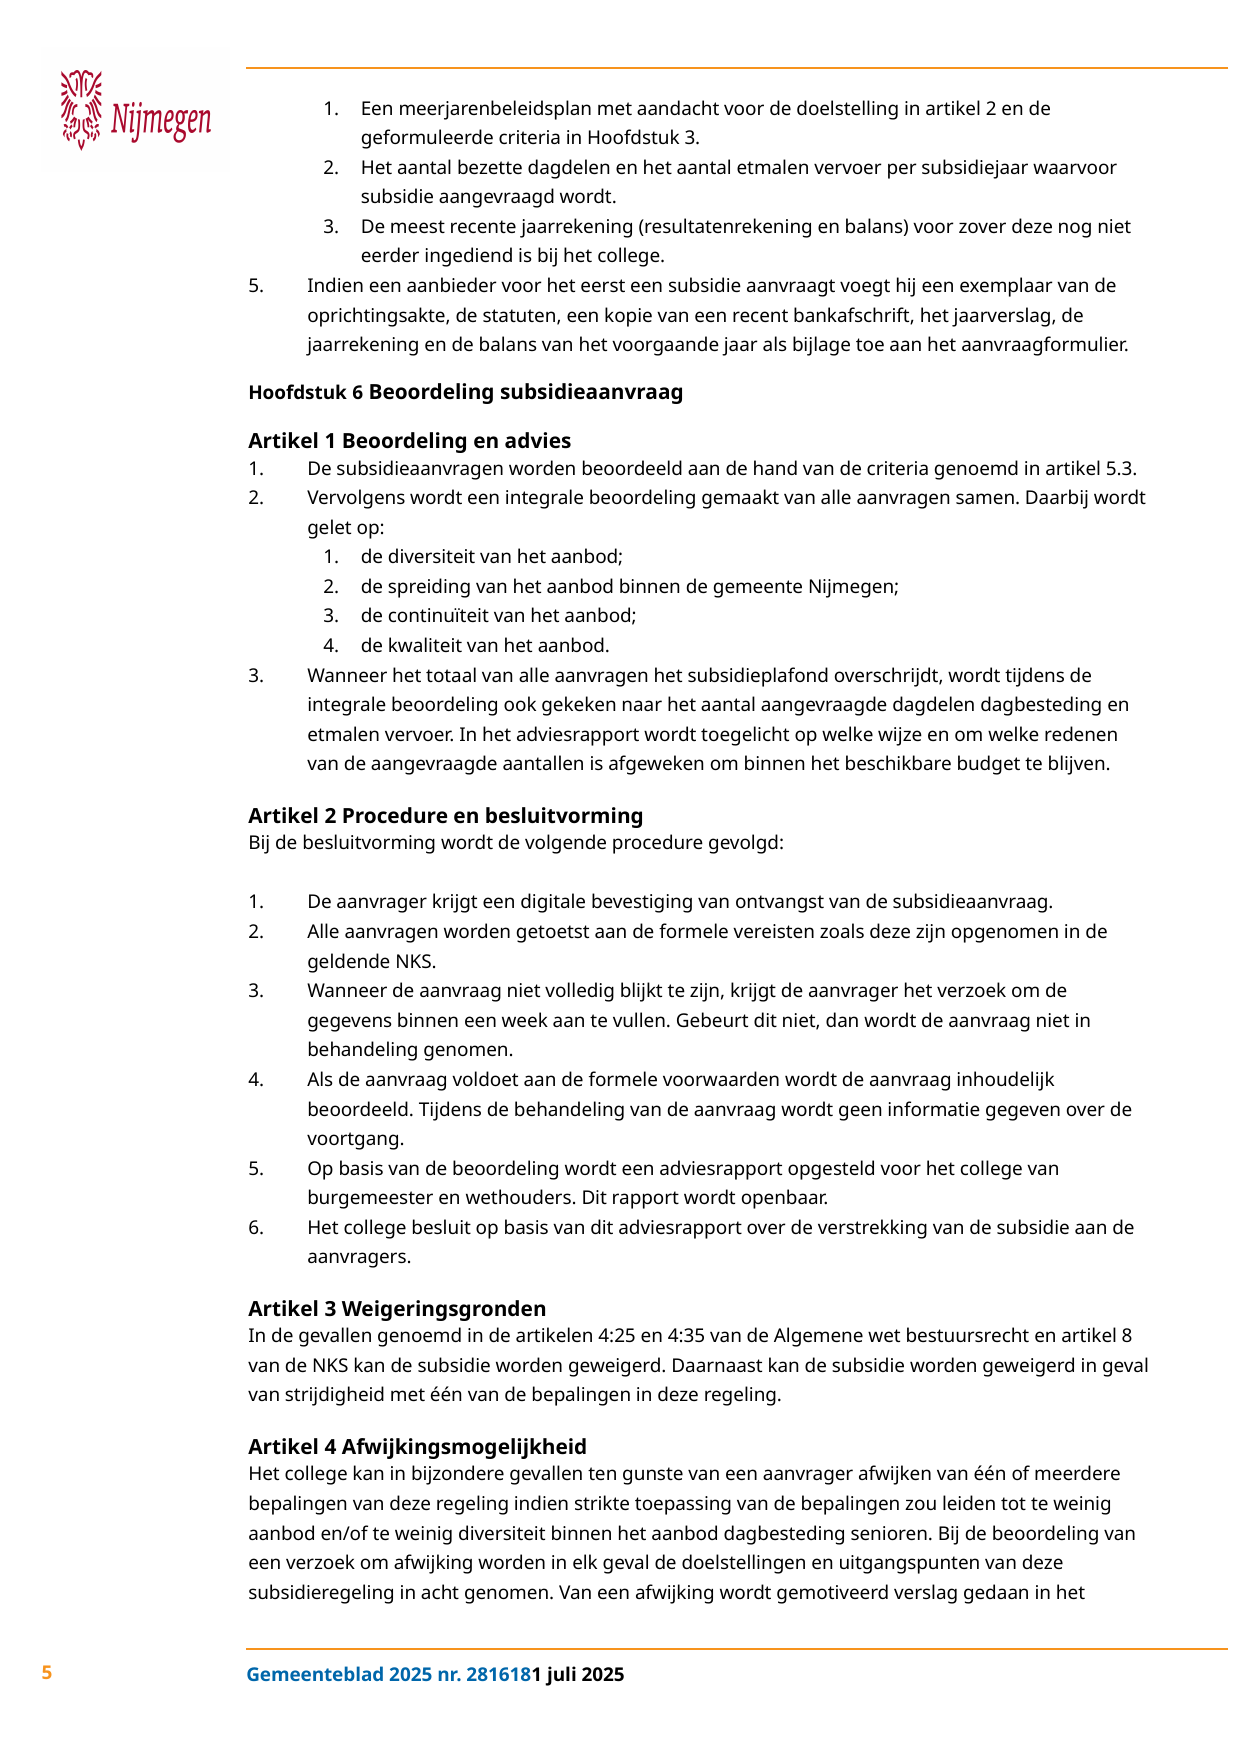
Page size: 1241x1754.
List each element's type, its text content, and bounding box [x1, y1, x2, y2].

list Wanneer de aanvraag niet volledig blijkt te zijn, krijgt de aanvrager het verzoek om de gegevens binnen een week aan te vullen. Gebeurt dit niet, dan wordt de aanvraag niet in behandeling genomen. [248, 977, 1152, 1062]
list Op basis van de beoordeling wordt een adviesrapport opgesteld voor het college van burgemeester en wethouders. Dit rapport wordt openbaar. [248, 1155, 1152, 1210]
list Indien een aanbieder voor het eerst een subsidie aanvraagt voegt hij een exemplaar van de oprichtingsakte, de statuten, een kopie van een recent bankafschrift, het jaarverslag, de jaarrekening en de balans van het voorgaande jaar als bijlage toe aan het aanvraagformulier. [248, 272, 1152, 357]
text Het college kan in bijzondere gevallen ten gunste van een aanvrager afwijken van één of meerdere bepalingen van deze regeling indien strikte toepassing van de bepalingen zou leiden tot te weinig aanbod en/of te weinig diversiteit binnen het aanbod dagbesteding senioren. Bij de beoordeling van een verzoek om afwijking worden in elk geval de doelstellingen en uitgangspunten van deze subsidieregeling in acht genomen. Van een afwijking wordt gemotiveerd verslag gedaan in het [248, 1461, 1152, 1604]
list Het aantal bezette dagdelen en het aantal etmalen vervoer per subsidiejaar waarvoor subsidie aangevraagd wordt. [323, 154, 1152, 209]
list de diversiteit van het aanbod; [323, 543, 1152, 569]
list De subsidieaanvragen worden beoordeeld aan de hand van de criteria genoemd in artikel 5.3. [248, 455, 1152, 481]
list de continuïteit van het aanbod; [323, 603, 1152, 628]
text Artikel 3 Weigeringsgronden [248, 1294, 1152, 1322]
list de kwaliteit van het aanbod. [323, 632, 1152, 658]
list Alle aanvragen worden getoetst aan de formele vereisten zoals deze zijn opgenomen in de geldende NKS. [248, 918, 1152, 973]
picture [41, 47, 231, 172]
text Hoofdstuk 6 Beoordeling subsidieaanvraag [248, 377, 1152, 406]
list Het college besluit op basis van dit adviesrapport over de verstrekking van de subsidie aan de aanvragers. [248, 1214, 1152, 1269]
text Bij de besluitvorming wordt de volgende procedure gevolgd: [248, 829, 1152, 855]
text Artikel 2 Procedure en besluitvorming [248, 801, 1152, 829]
list De aanvrager krijgt een digitale bevestiging van ontvangst van de subsidieaanvraag. [248, 889, 1152, 914]
text In de gevallen genoemd in de artikelen 4:25 en 4:35 van de Algemene wet bestuursrecht en artikel 8 van de NKS kan de subsidie worden geweigerd. Daarnaast kan de subsidie worden geweigerd in geval van strijdigheid met één van de bepalingen in deze regeling. [248, 1322, 1152, 1407]
text Artikel 1 Beoordeling en advies [248, 426, 1152, 455]
list Wanneer het totaal van alle aanvragen het subsidieplafond overschrijdt, wordt tijdens de integrale beoordeling ook gekeken naar het aantal aangevraagde dagdelen dagbesteding en etmalen vervoer. In het adviesrapport wordt toegelicht op welke wijze en om welke redenen van de aangevraagde aantallen is afgeweken om binnen het beschikbare budget te blijven. [248, 662, 1152, 776]
list de spreiding van het aanbod binnen de gemeente Nijmegen; [323, 573, 1152, 599]
text Artikel 4 Afwijkingsmogelijkheid [248, 1432, 1152, 1461]
list Een meerjarenbeleidsplan met aandacht voor de doelstelling in artikel 2 en de geformuleerde criteria in Hoofdstuk 3. [323, 95, 1152, 150]
list De meest recente jaarrekening (resultatenrekening en balans) voor zover deze nog niet eerder ingediend is bij het college. [323, 213, 1152, 268]
list Vervolgens wordt een integrale beoordeling gemaakt van alle aanvragen samen. Daarbij wordt gelet op: [248, 484, 1152, 540]
list Als de aanvraag voldoet aan de formele voorwaarden wordt de aanvraag inhoudelijk beoordeeld. Tijdens de behandeling van de aanvraag wordt geen informatie gegeven over de voortgang. [248, 1066, 1152, 1151]
